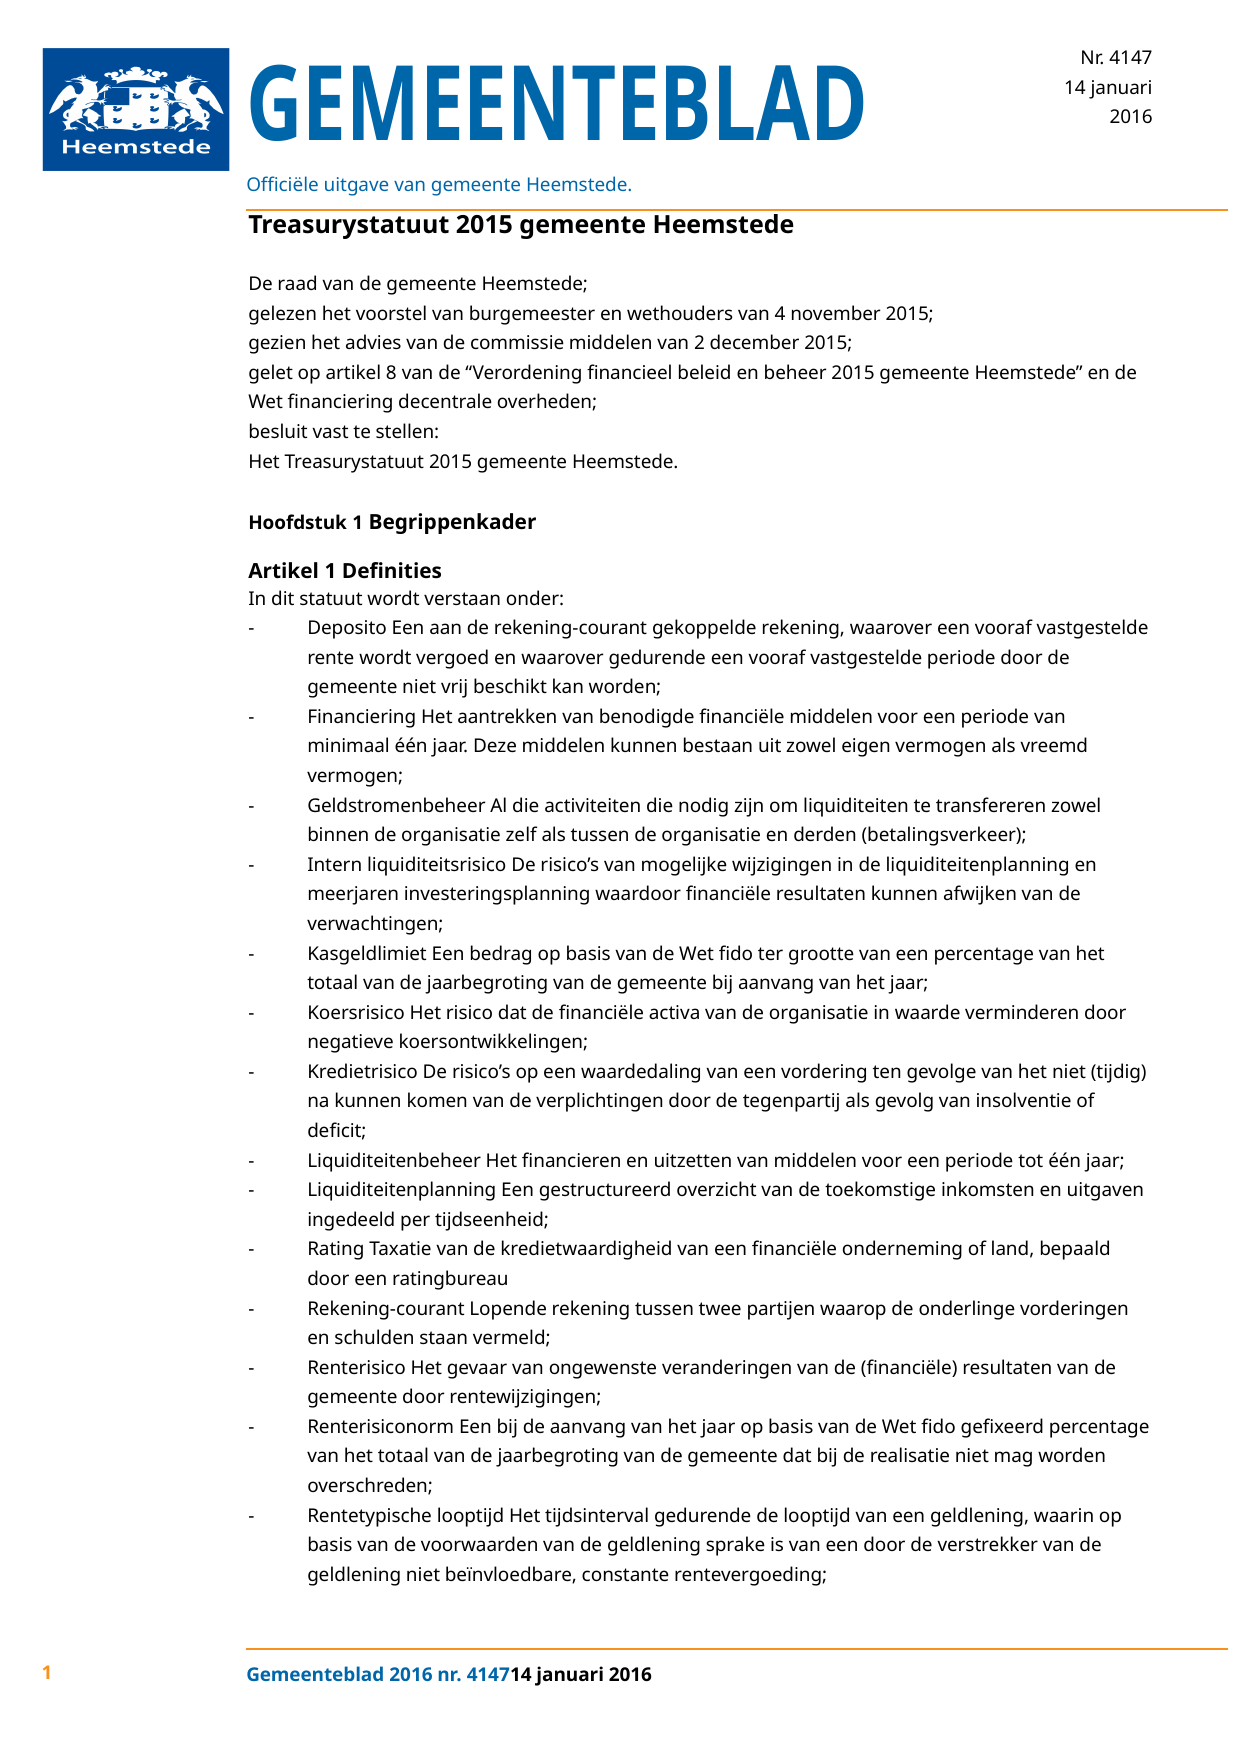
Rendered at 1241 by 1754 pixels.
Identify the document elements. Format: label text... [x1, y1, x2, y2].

text gelet op artikel 8 van de “Verordening financieel beleid en beheer 2015 gemeente Heemstede” en de Wet financiering decentrale overheden; [248, 359, 1152, 414]
text Hoofdstuk 1 Begrippenkader [248, 507, 1152, 535]
list Rating Taxatie van de kredietwaardigheid van een financiële onderneming of land, bepaald door een ratingbureau [248, 1236, 1152, 1291]
text Artikel 1 Definities [248, 556, 1152, 585]
list Liquiditeitenbeheer Het financieren en uitzetten van middelen voor een periode tot één jaar; [248, 1147, 1152, 1172]
text Treasurystatuut 2015 gemeente Heemstede [248, 211, 1152, 241]
list Rekening-courant Lopende rekening tussen twee partijen waarop de onderlinge vorderingen en schulden staan vermeld; [248, 1295, 1152, 1350]
list Koersrisico Het risico dat de financiële activa van de organisatie in waarde verminderen door negatieve koersontwikkelingen; [248, 999, 1152, 1054]
text besluit vast te stellen: [248, 418, 1152, 444]
list Intern liquiditeitsrisico De risico’s van mogelijke wijzigingen in de liquiditeitenplanning en meerjaren investeringsplanning waardoor financiële resultaten kunnen afwijken van de verwachtingen; [248, 851, 1152, 936]
list Rentetypische looptijd Het tijdsinterval gedurende de looptijd van een geldlening, waarin op basis van de voorwaarden van de geldlening sprake is van een door de verstrekker van de geldlening niet beïnvloedbare, constante rentevergoeding; [248, 1502, 1152, 1587]
picture [41, 47, 231, 172]
list Kredietrisico De risico’s op een waardedaling van een vordering ten gevolge van het niet (tijdig) na kunnen komen van de verplichtingen door de tegenpartij als gevolg van insolventie of deficit; [248, 1058, 1152, 1143]
text In dit statuut wordt verstaan onder: [248, 585, 1152, 610]
text gelezen het voorstel van burgemeester en wethouders van 4 november 2015; [248, 300, 1152, 326]
list Geldstromenbeheer Al die activiteiten die nodig zijn om liquiditeiten te transfereren zowel binnen de organisatie zelf als tussen de organisatie en derden (betalingsverkeer); [248, 792, 1152, 847]
list Liquiditeitenplanning Een gestructureerd overzicht van de toekomstige inkomsten en uitgaven ingedeeld per tijdseenheid; [248, 1176, 1152, 1232]
list Renterisiconorm Een bij de aanvang van het jaar op basis van de Wet fido gefixeerd percentage van het totaal van de jaarbegroting van de gemeente dat bij de realisatie niet mag worden overschreden; [248, 1413, 1152, 1498]
text Het Treasurystatuut 2015 gemeente Heemstede. [248, 448, 1152, 473]
list Deposito Een aan de rekening-courant gekoppelde rekening, waarover een vooraf vastgestelde rente wordt vergoed en waarover gedurende een vooraf vastgestelde periode door de gemeente niet vrij beschikt kan worden; [248, 614, 1152, 699]
list Financiering Het aantrekken van benodigde financiële middelen voor een periode van minimaal één jaar. Deze middelen kunnen bestaan uit zowel eigen vermogen als vreemd vermogen; [248, 703, 1152, 788]
text De raad van de gemeente Heemstede; [248, 270, 1152, 296]
text gezien het advies van de commissie middelen van 2 december 2015; [248, 329, 1152, 355]
list Renterisico Het gevaar van ongewenste veranderingen van de (financiële) resultaten van de gemeente door rentewijzigingen; [248, 1354, 1152, 1409]
list Kasgeldlimiet Een bedrag op basis van de Wet fido ter grootte van een percentage van het totaal van de jaarbegroting van de gemeente bij aanvang van het jaar; [248, 940, 1152, 995]
